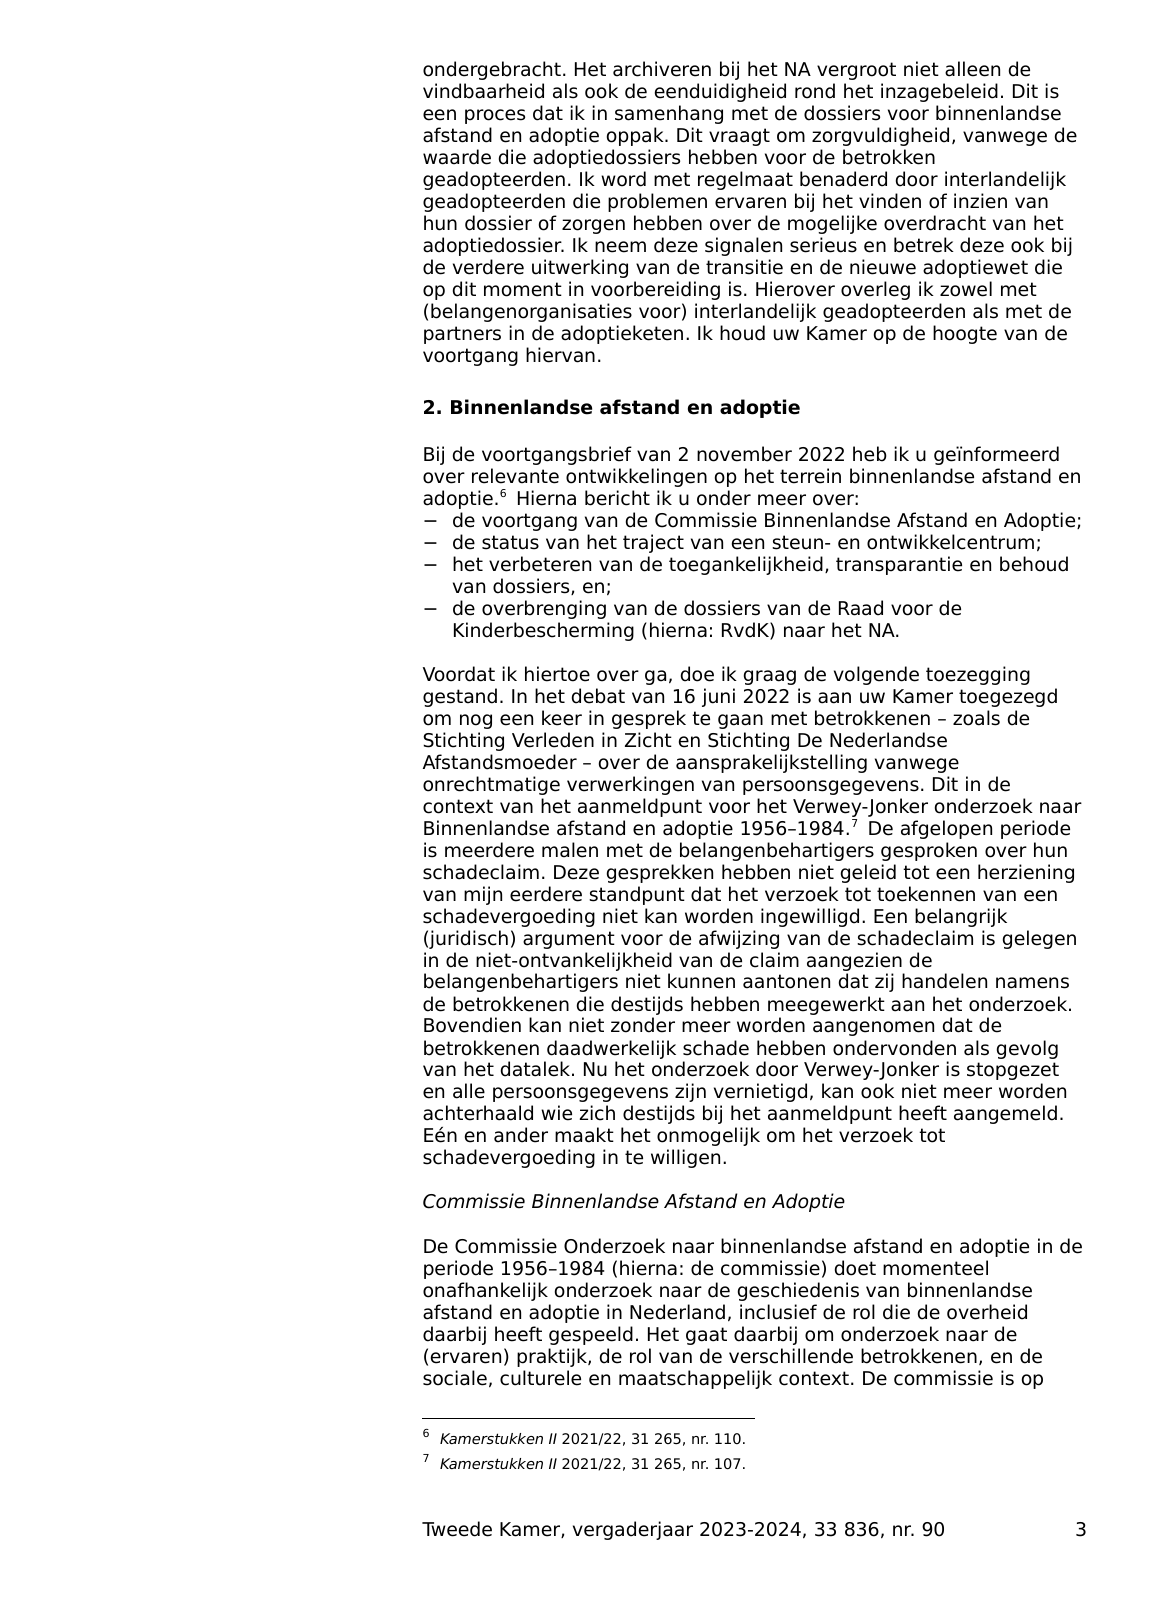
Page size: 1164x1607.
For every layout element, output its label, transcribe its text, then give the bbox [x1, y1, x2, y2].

subtitle Commissie Binnenlandse Afstand en Adoptie [422, 1191, 1087, 1213]
text − de overbrenging van de dossiers van de Raad voor de Kinderbescherming (hierna: RvdK) naar het NA. [422, 598, 1087, 642]
text De Commissie Onderzoek naar binnenlandse afstand en adoptie in de periode 1956–1984 (hierna: de commissie) doet momenteel onafhankelijk onderzoek naar de geschiedenis van binnenlandse afstand en adoptie in Nederland, inclusief de rol die de overheid daarbij heeft gespeeld. Het gaat daarbij om onderzoek naar de (ervaren) praktijk, de rol van de verschillende betrokkenen, en de sociale, culturele en maatschappelijk context. De commissie is op [422, 1236, 1087, 1389]
text Bij de voortgangsbrief van 2 november 2022 heb ik u geïnformeerd over relevante ontwikkelingen op het terrein binnenlandse afstand en adoptie. Hierna bericht ik u onder meer over: [422, 444, 1087, 510]
text Kamerstukken II 2021/22, 31 265, nr. 110. [422, 1427, 1087, 1449]
text Kamerstukken II 2021/22, 31 265, nr. 107. [422, 1452, 1087, 1474]
text − het verbeteren van de toegankelijkheid, transparantie en behoud van dossiers, en; [422, 554, 1087, 598]
subtitle 2. Binnenlandse afstand en adoptie [422, 397, 1087, 419]
text − de voortgang van de Commissie Binnenlandse Afstand en Adoptie; [422, 510, 1087, 532]
text Voordat ik hiertoe over ga, doe ik graag de volgende toezegging gestand. In het debat van 16 juni 2022 is aan uw Kamer toegezegd om nog een keer in gesprek te gaan met betrokkenen – zoals de Stichting Verleden in Zicht en Stichting De Nederlandse Afstandsmoeder – over de aansprakelijkstelling vanwege onrechtmatige verwerkingen van persoonsgegevens. Dit in de context van het aanmeldpunt voor het Verwey-Jonker onderzoek naar Binnenlandse afstand en adoptie 1956–1984. De afgelopen periode is meerdere malen met de belangenbehartigers gesproken over hun schadeclaim. Deze gesprekken hebben niet geleid tot een herziening van mijn eerdere standpunt dat het verzoek tot toekennen van een schadevergoeding niet kan worden ingewilligd. Een belangrijk (juridisch) argument voor de afwijzing van de schadeclaim is gelegen in de niet-ontvankelijkheid van de claim aangezien de belangenbehartigers niet kunnen aantonen dat zij handelen namens de betrokkenen die destijds hebben meegewerkt aan het onderzoek. Bovendien kan niet zonder meer worden aangenomen dat de betrokkenen daadwerkelijk schade hebben ondervonden als gevolg van het datalek. Nu het onderzoek door Verwey-Jonker is stopgezet en alle persoonsgegevens zijn vernietigd, kan ook niet meer worden achterhaald wie zich destijds bij het aanmeldpunt heeft aangemeld. Eén en ander maakt het onmogelijk om het verzoek tot schadevergoeding in te willigen. [422, 664, 1087, 1169]
text ondergebracht. Het archiveren bij het NA vergroot niet alleen de vindbaarheid als ook de eenduidigheid rond het inzagebeleid. Dit is een proces dat ik in samenhang met de dossiers voor binnenlandse afstand en adoptie oppak. Dit vraagt om zorgvuldigheid, vanwege de waarde die adoptiedossiers hebben voor de betrokken geadopteerden. Ik word met regelmaat benaderd door interlandelijk geadopteerden die problemen ervaren bij het vinden of inzien van hun dossier of zorgen hebben over de mogelijke overdracht van het adoptiedossier. Ik neem deze signalen serieus en betrek deze ook bij de verdere uitwerking van de transitie en de nieuwe adoptiewet die op dit moment in voorbereiding is. Hierover overleg ik zowel met (belangenorganisaties voor) interlandelijk geadopteerden als met de partners in de adoptieketen. Ik houd uw Kamer op de hoogte van de voortgang hiervan. [422, 59, 1087, 367]
text − de status van het traject van een steun- en ontwikkelcentrum; [422, 532, 1087, 554]
